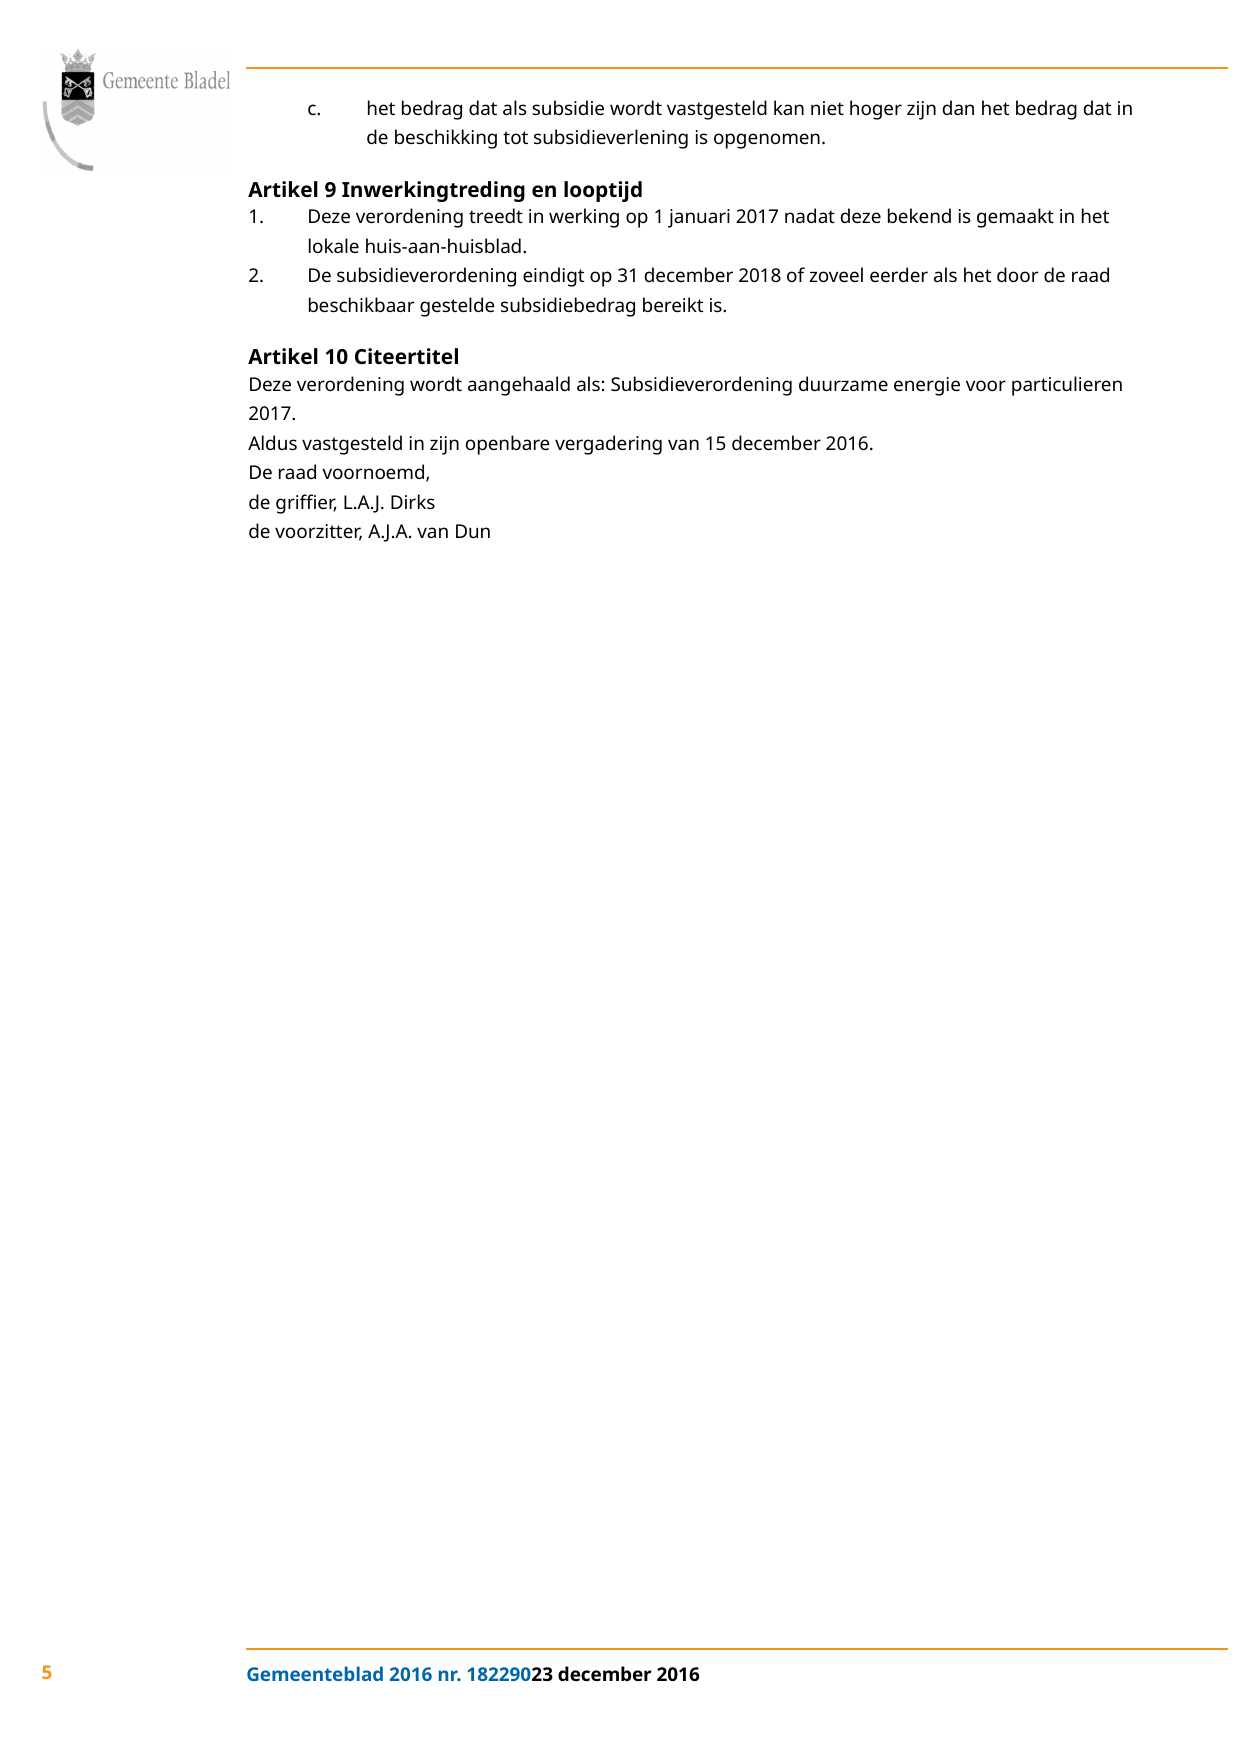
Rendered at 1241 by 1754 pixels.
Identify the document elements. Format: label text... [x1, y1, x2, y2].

list het bedrag dat als subsidie wordt vastgesteld kan niet hoger zijn dan het bedrag dat in de beschikking tot subsidieverlening is opgenomen. [307, 95, 1152, 150]
list Deze verordening treedt in werking op 1 januari 2017 nadat deze bekend is gemaakt in het lokale huis-aan-huisblad. [248, 203, 1152, 258]
text Artikel 9 Inwerkingtreding en looptijd [248, 175, 1152, 203]
list De subsidieverordening eindigt op 31 december 2018 of zoveel eerder als het door de raad beschikbaar gestelde subsidiebedrag bereikt is. [248, 262, 1152, 318]
text de griffier, L.A.J. Dirks [248, 489, 1152, 515]
text De raad voornoemd, [248, 459, 1152, 485]
picture [41, 47, 231, 172]
text Aldus vastgesteld in zijn openbare vergadering van 15 december 2016. [248, 430, 1152, 456]
text Deze verordening wordt aangehaald als: Subsidieverordening duurzame energie voor particulieren 2017. [248, 371, 1152, 426]
text de voorzitter, A.J.A. van Dun [248, 519, 1152, 544]
text Artikel 10 Citeertitel [248, 342, 1152, 371]
